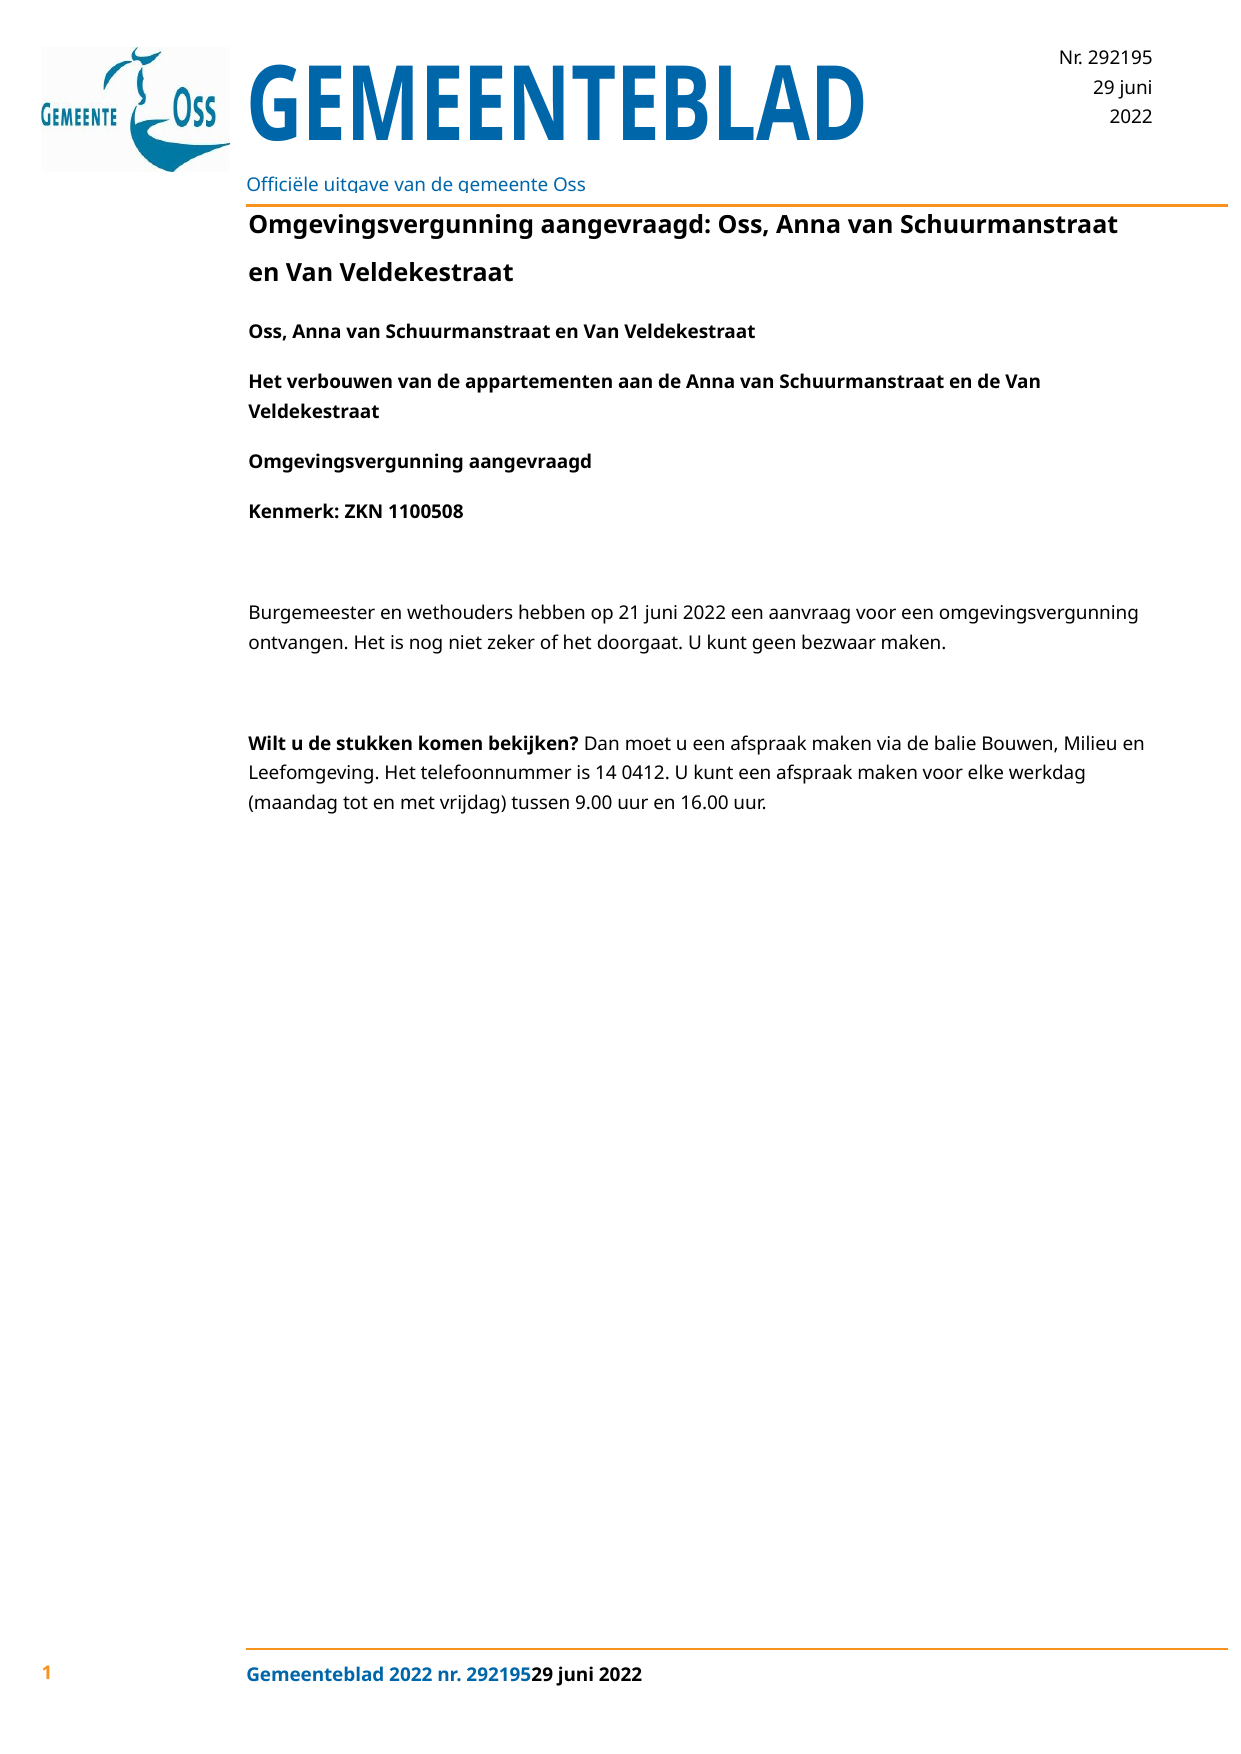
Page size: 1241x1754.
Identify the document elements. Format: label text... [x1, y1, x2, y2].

picture [41, 47, 231, 172]
text Het verbouwen van de appartementen aan de Anna van Schuurmanstraat en de Van Veldekestraat [248, 368, 1152, 424]
text Omgevingsvergunning aangevraagd [248, 448, 1152, 474]
text Wilt u de stukken komen bekijken? Dan moet u een afspraak maken via de balie Bouwen, Milieu en Leefomgeving. Het telefoonnummer is 14 0412. U kunt een afspraak maken voor elke werkdag (maandag tot en met vrijdag) tussen 9.00 uur en 16.00 uur. [248, 730, 1152, 815]
text Omgevingsvergunning aangevraagd: Oss, Anna van Schuurmanstraat en Van Veldekestraat [248, 207, 1152, 288]
text Kenmerk: ZKN 1100508 [248, 499, 1152, 524]
text Burgemeester en wethouders hebben op 21 juni 2022 een aanvraag voor een omgevingsvergunning ontvangen. Het is nog niet zeker of het doorgaat. U kunt geen bezwaar maken. [248, 599, 1152, 655]
text Oss, Anna van Schuurmanstraat en Van Veldekestraat [248, 318, 1152, 344]
